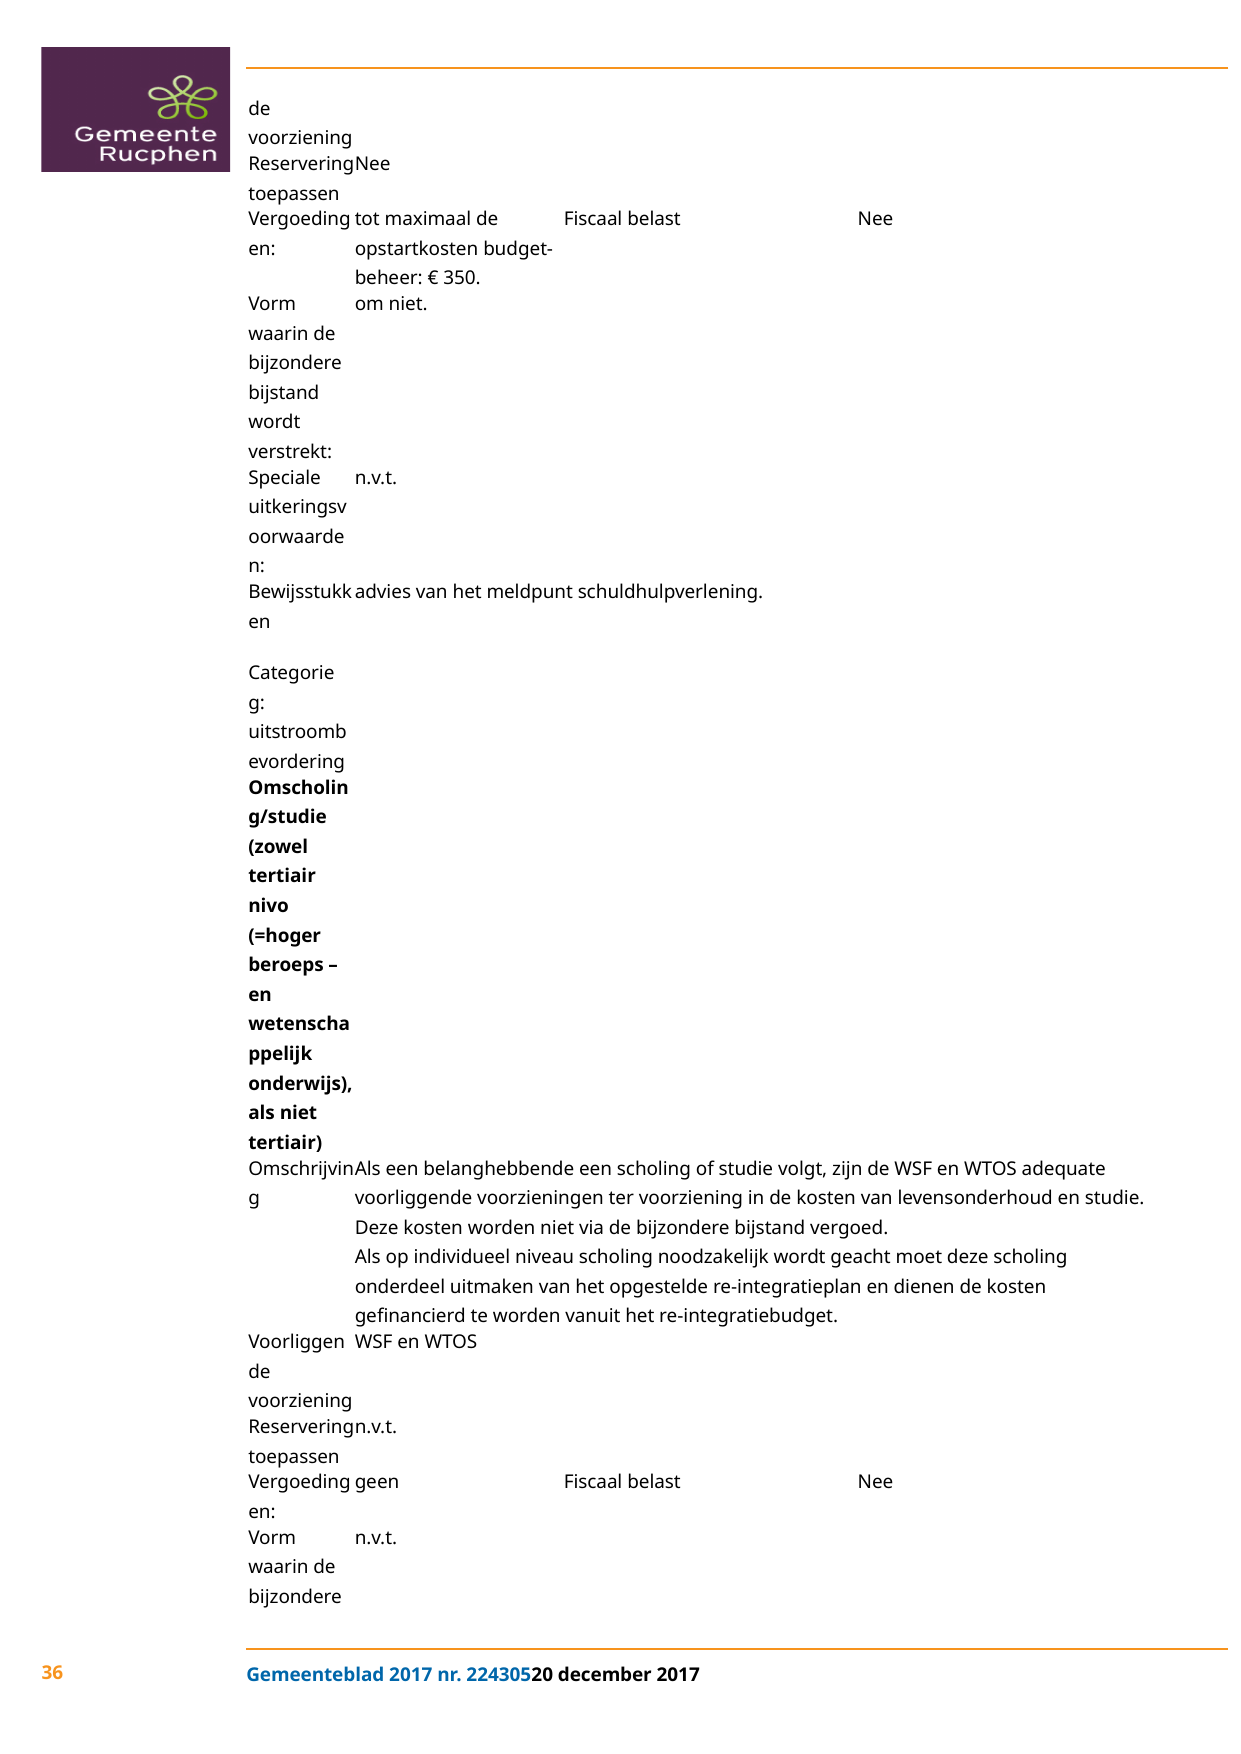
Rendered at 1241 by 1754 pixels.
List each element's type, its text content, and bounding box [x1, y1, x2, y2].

table_cell [355, 634, 1152, 659]
table_cell Vorm waarin de bijzondere [248, 1524, 354, 1609]
table_cell Als een belanghebbende een scholing of studie volgt, zijn de WSF en WTOS adequate voorliggende voorzieningen ter voorziening in de kosten van levensonderhoud en studie. Deze kosten worden niet via de bijzondere bijstand vergoed. Als op individueel niveau scholing noodzakelijk wordt geacht moet deze scholing onderdeel uitmaken van het opgestelde re-integratieplan en dienen de kosten gefinancierd te worden vanuit het re-integratiebudget. [355, 1155, 1152, 1328]
table_cell Vergoedingen: [248, 205, 354, 290]
table_cell advies van het meldpunt schuldhulpverlening. [355, 579, 1152, 634]
table_cell de voorziening [248, 95, 354, 150]
table_cell geen [355, 1469, 563, 1524]
table_cell Speciale uitkeringsvoorwaarden: [248, 464, 354, 578]
table_cell n.v.t. [355, 1524, 1152, 1609]
table_cell Vergoedingen: [248, 1469, 354, 1524]
table_cell Nee [858, 1469, 1152, 1524]
table_cell [248, 634, 354, 659]
table_cell Vorm waarin de bijzondere bijstand wordt verstrekt: [248, 290, 354, 464]
table_cell Fiscaal belast [564, 205, 857, 290]
table_cell Omscholing/studie (zowel tertiair nivo (=hoger beroeps –en wetenschappelijk onderwijs), als niet tertiair) [248, 774, 354, 1155]
table_cell Categorie g: uitstroombevordering [248, 660, 354, 774]
table_cell Fiscaal belast [564, 1469, 857, 1524]
table_cell n.v.t. [355, 464, 1152, 578]
table_cell [355, 95, 1152, 150]
picture [41, 47, 231, 172]
table_cell om niet. [355, 290, 1152, 464]
table_cell tot maximaal de opstartkosten budget-beheer: € 350. [355, 205, 563, 290]
table_cell Nee [355, 150, 1152, 205]
table_cell Reservering toepassen [248, 150, 354, 205]
table_cell Voorliggende voorziening [248, 1328, 354, 1413]
table_cell WSF en WTOS [355, 1328, 1152, 1413]
table_cell [355, 660, 1152, 774]
table_cell Omschrijving [248, 1155, 354, 1328]
table_cell n.v.t. [355, 1413, 1152, 1468]
table_cell Bewijsstukken [248, 579, 354, 634]
table_cell Nee [858, 205, 1152, 290]
table_cell [355, 774, 1152, 1155]
table_cell Reservering toepassen [248, 1413, 354, 1468]
